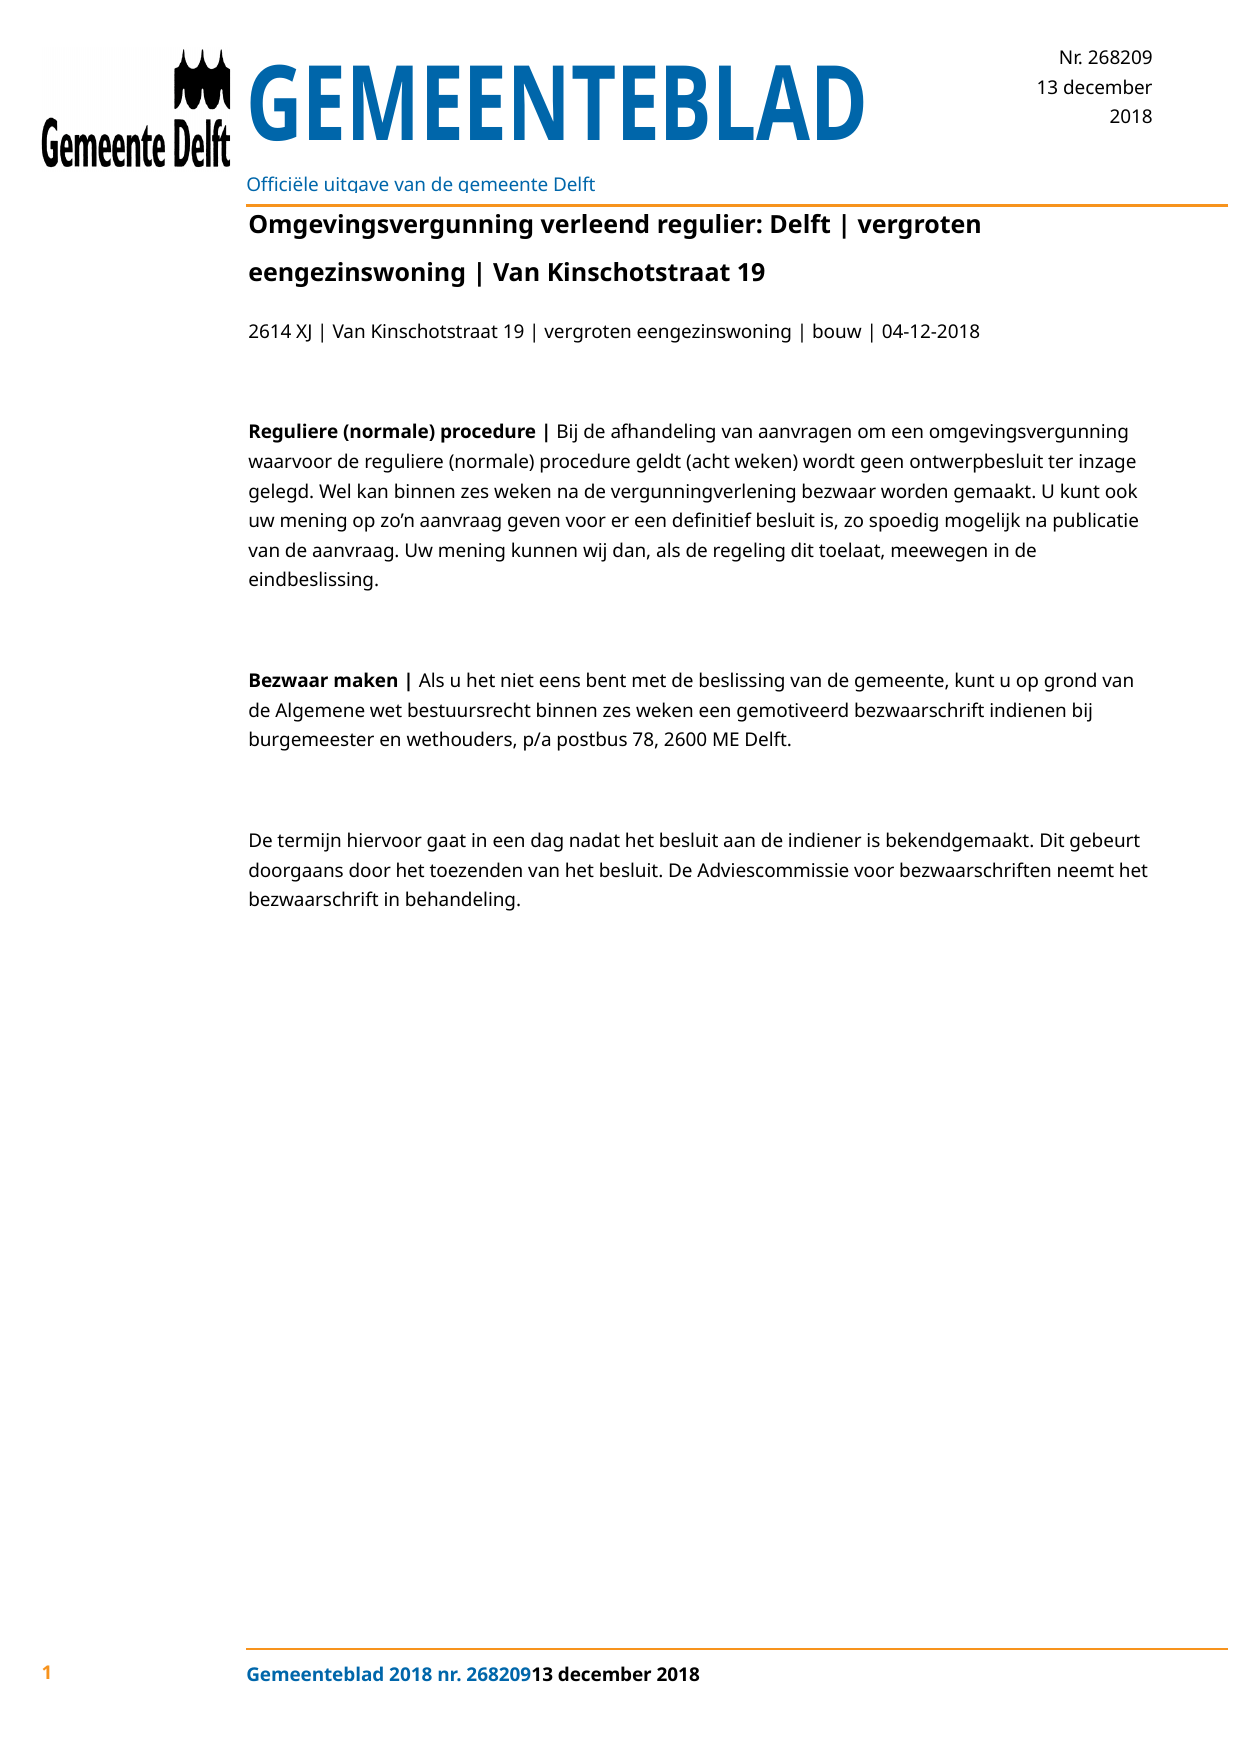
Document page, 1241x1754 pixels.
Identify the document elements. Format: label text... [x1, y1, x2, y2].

text 2614 XJ | Van Kinschotstraat 19 | vergroten eengezinswoning | bouw | 04-12-2018 [248, 318, 1152, 344]
text De termijn hiervoor gaat in een dag nadat het besluit aan de indiener is bekendgemaakt. Dit gebeurt doorgaans door het toezenden van het besluit. De Adviescommissie voor bezwaarschriften neemt het bezwaarschrift in behandeling. [248, 827, 1152, 912]
text Bezwaar maken | Als u het niet eens bent met de beslissing van de gemeente, kunt u op grond van de Algemene wet bestuursrecht binnen zes weken een gemotiveerd bezwaarschrift indienen bij burgemeester en wethouders, p/a postbus 78, 2600 ME Delft. [248, 667, 1152, 752]
picture [41, 47, 231, 172]
text Omgevingsvergunning verleend regulier: Delft | vergroten eengezinswoning | Van Kinschotstraat 19 [248, 207, 1152, 288]
text Reguliere (normale) procedure | Bij de afhandeling van aanvragen om een omgevingsvergunning waarvoor de reguliere (normale) procedure geldt (acht weken) wordt geen ontwerpbesluit ter inzage gelegd. Wel kan binnen zes weken na de vergunningverlening bezwaar worden gemaakt. U kunt ook uw mening op zo’n aanvraag geven voor er een definitief besluit is, zo spoedig mogelijk na publicatie van de aanvraag. Uw mening kunnen wij dan, als de regeling dit toelaat, meewegen in de eindbeslissing. [248, 419, 1152, 592]
